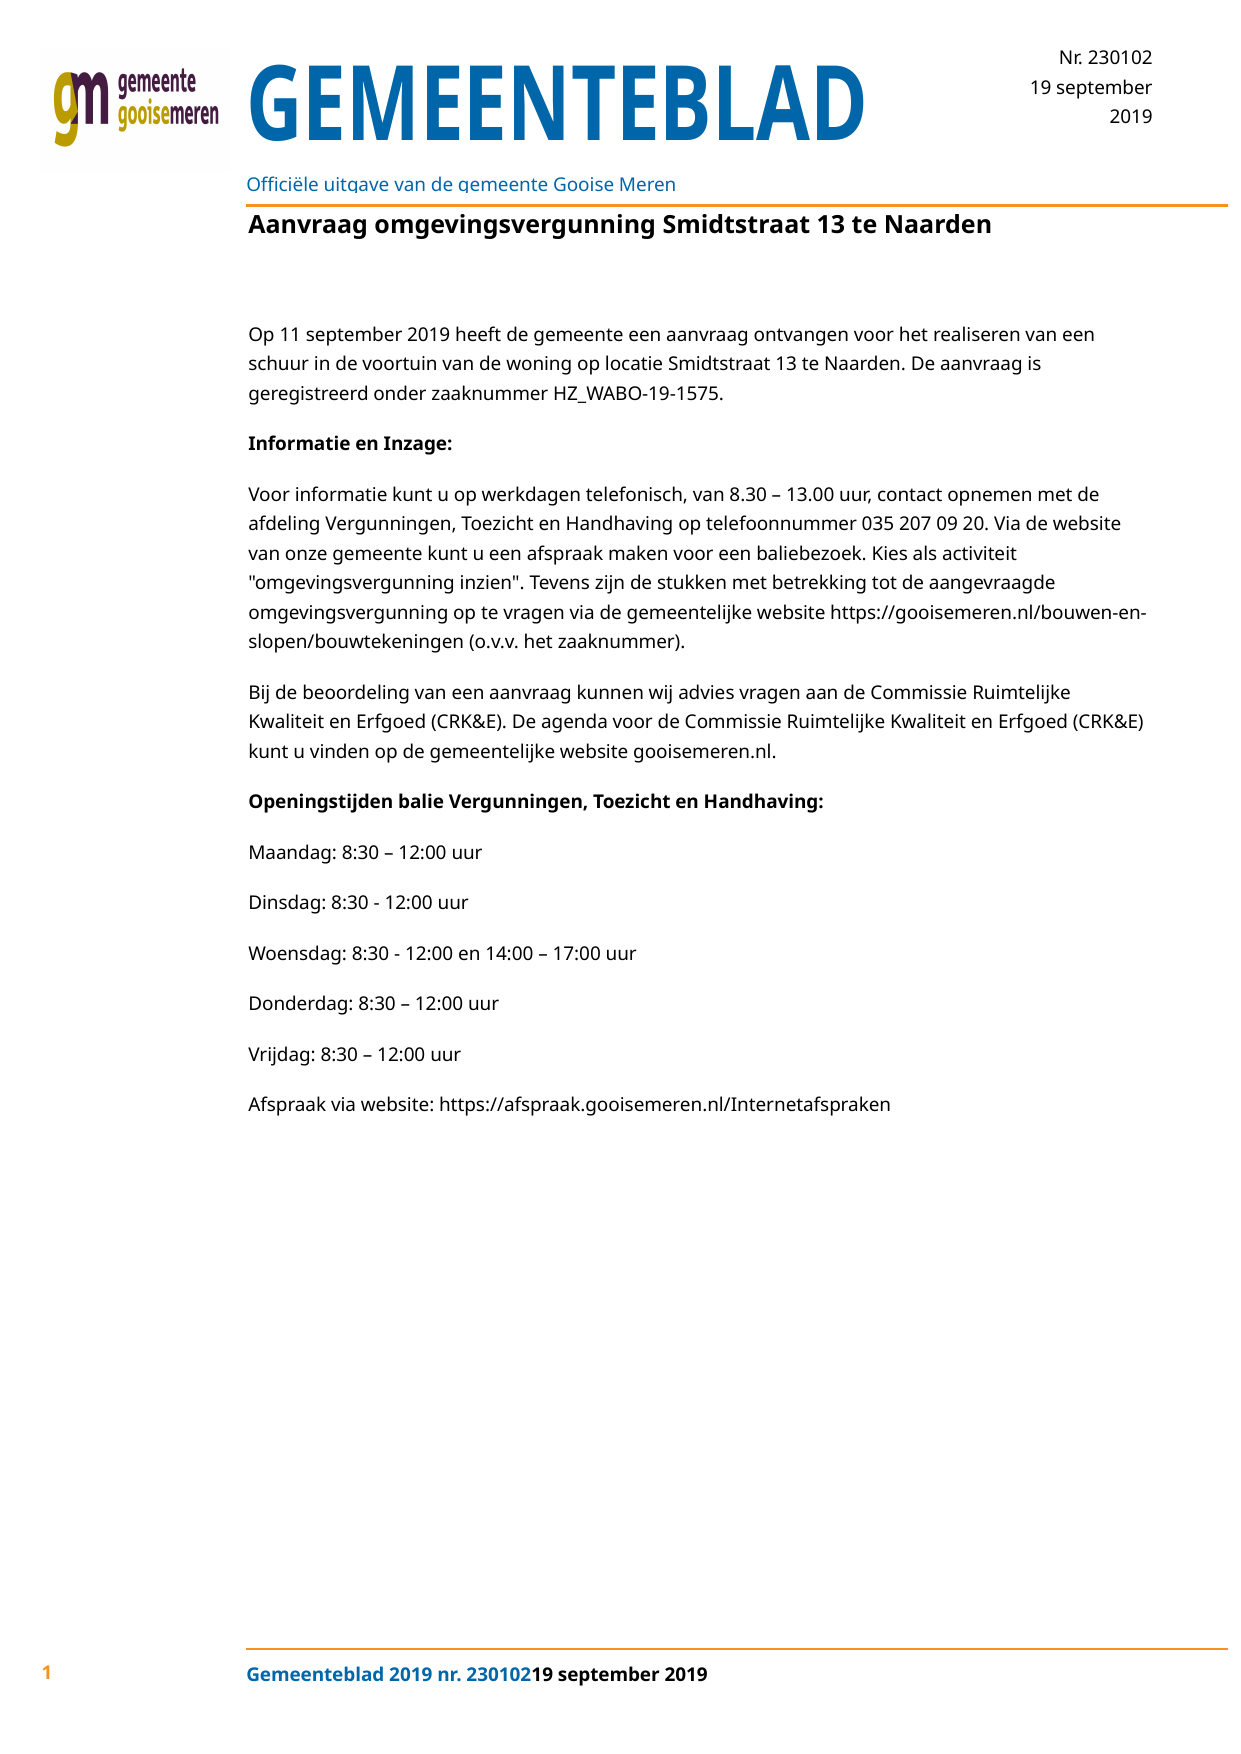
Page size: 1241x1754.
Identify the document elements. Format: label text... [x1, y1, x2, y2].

text Op 11 september 2019 heeft de gemeente een aanvraag ontvangen voor het realiseren van een schuur in de voortuin van de woning op locatie Smidtstraat 13 te Naarden. De aanvraag is geregistreerd onder zaaknummer HZ_WABO-19-1575. [248, 321, 1152, 406]
text Voor informatie kunt u op werkdagen telefonisch, van 8.30 – 13.00 uur, contact opnemen met de afdeling Vergunningen, Toezicht en Handhaving op telefoonnummer 035 207 09 20. Via de website van onze gemeente kunt u een afspraak maken voor een baliebezoek. Kies als activiteit "omgevingsvergunning inzien". Tevens zijn de stukken met betrekking tot de aangevraagde omgevingsvergunning op te vragen via de gemeentelijke website https://gooisemeren.nl/bouwen-en-slopen/bouwtekeningen (o.v.v. het zaaknummer). [248, 481, 1152, 654]
text Bij de beoordeling van een aanvraag kunnen wij advies vragen aan de Commissie Ruimtelijke Kwaliteit en Erfgoed (CRK&E). De agenda voor de Commissie Ruimtelijke Kwaliteit en Erfgoed (CRK&E) kunt u vinden op de gemeentelijke website gooisemeren.nl. [248, 679, 1152, 764]
text Openingstijden balie Vergunningen, Toezicht en Handhaving: [248, 789, 1152, 814]
text Afspraak via website: https://afspraak.gooisemeren.nl/Internetafspraken [248, 1091, 1152, 1117]
text Informatie en Inzage: [248, 430, 1152, 456]
text Woensdag: 8:30 - 12:00 en 14:00 – 17:00 uur [248, 940, 1152, 966]
text Vrijdag: 8:30 – 12:00 uur [248, 1041, 1152, 1066]
text Maandag: 8:30 – 12:00 uur [248, 839, 1152, 865]
picture [41, 47, 231, 172]
text Aanvraag omgevingsvergunning Smidtstraat 13 te Naarden [248, 207, 1152, 241]
text Dinsdag: 8:30 - 12:00 uur [248, 889, 1152, 915]
text Donderdag: 8:30 – 12:00 uur [248, 990, 1152, 1016]
